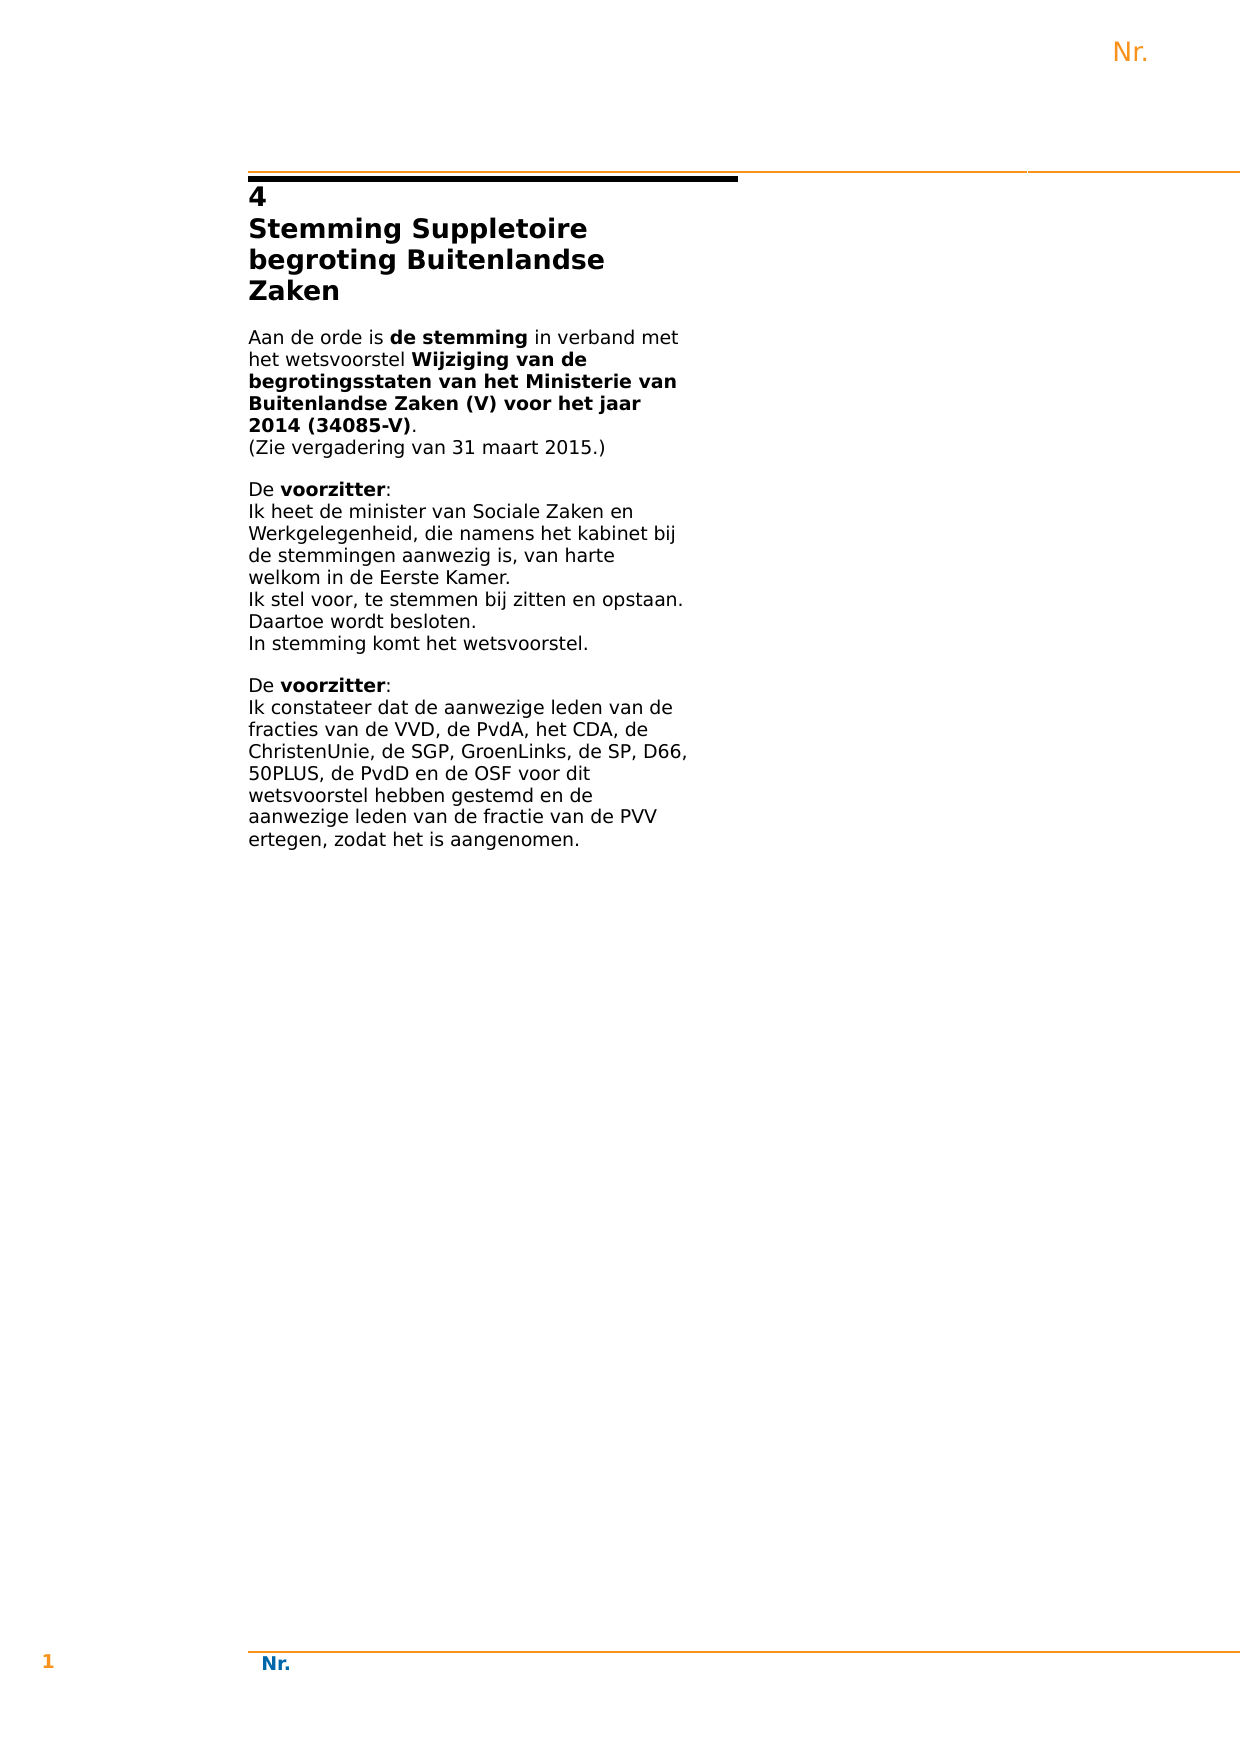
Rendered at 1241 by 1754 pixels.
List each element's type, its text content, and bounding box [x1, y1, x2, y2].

text Daartoe wordt besloten. [248, 611, 691, 633]
title 4 Stemming Suppletoire begroting Buitenlandse Zaken [248, 182, 691, 307]
text (Zie vergadering van 31 maart 2015.) [248, 437, 691, 459]
text De voorzitter: [248, 479, 691, 501]
text Aan de orde is de stemming in verband met het wetsvoorstel Wijziging van de begrotingsstaten van het Ministerie van Buitenlandse Zaken (V) voor het jaar 2014 (34085-V). [248, 327, 691, 437]
text Ik stel voor, te stemmen bij zitten en opstaan. [248, 589, 691, 611]
text De voorzitter: [248, 674, 691, 697]
text In stemming komt het wetsvoorstel. [248, 633, 691, 654]
text Ik constateer dat de aanwezige leden van de fracties van de VVD, de PvdA, het CDA, de ChristenUnie, de SGP, GroenLinks, de SP, D66, 50PLUS, de PvdD en de OSF voor dit wetsvoorstel hebben gestemd en de aanwezige leden van de fractie van de PVV ertegen, zodat het is aangenomen. [248, 697, 691, 850]
text Ik heet de minister van Sociale Zaken en Werkgelegenheid, die namens het kabinet bij de stemmingen aanwezig is, van harte welkom in de Eerste Kamer. [248, 501, 691, 589]
